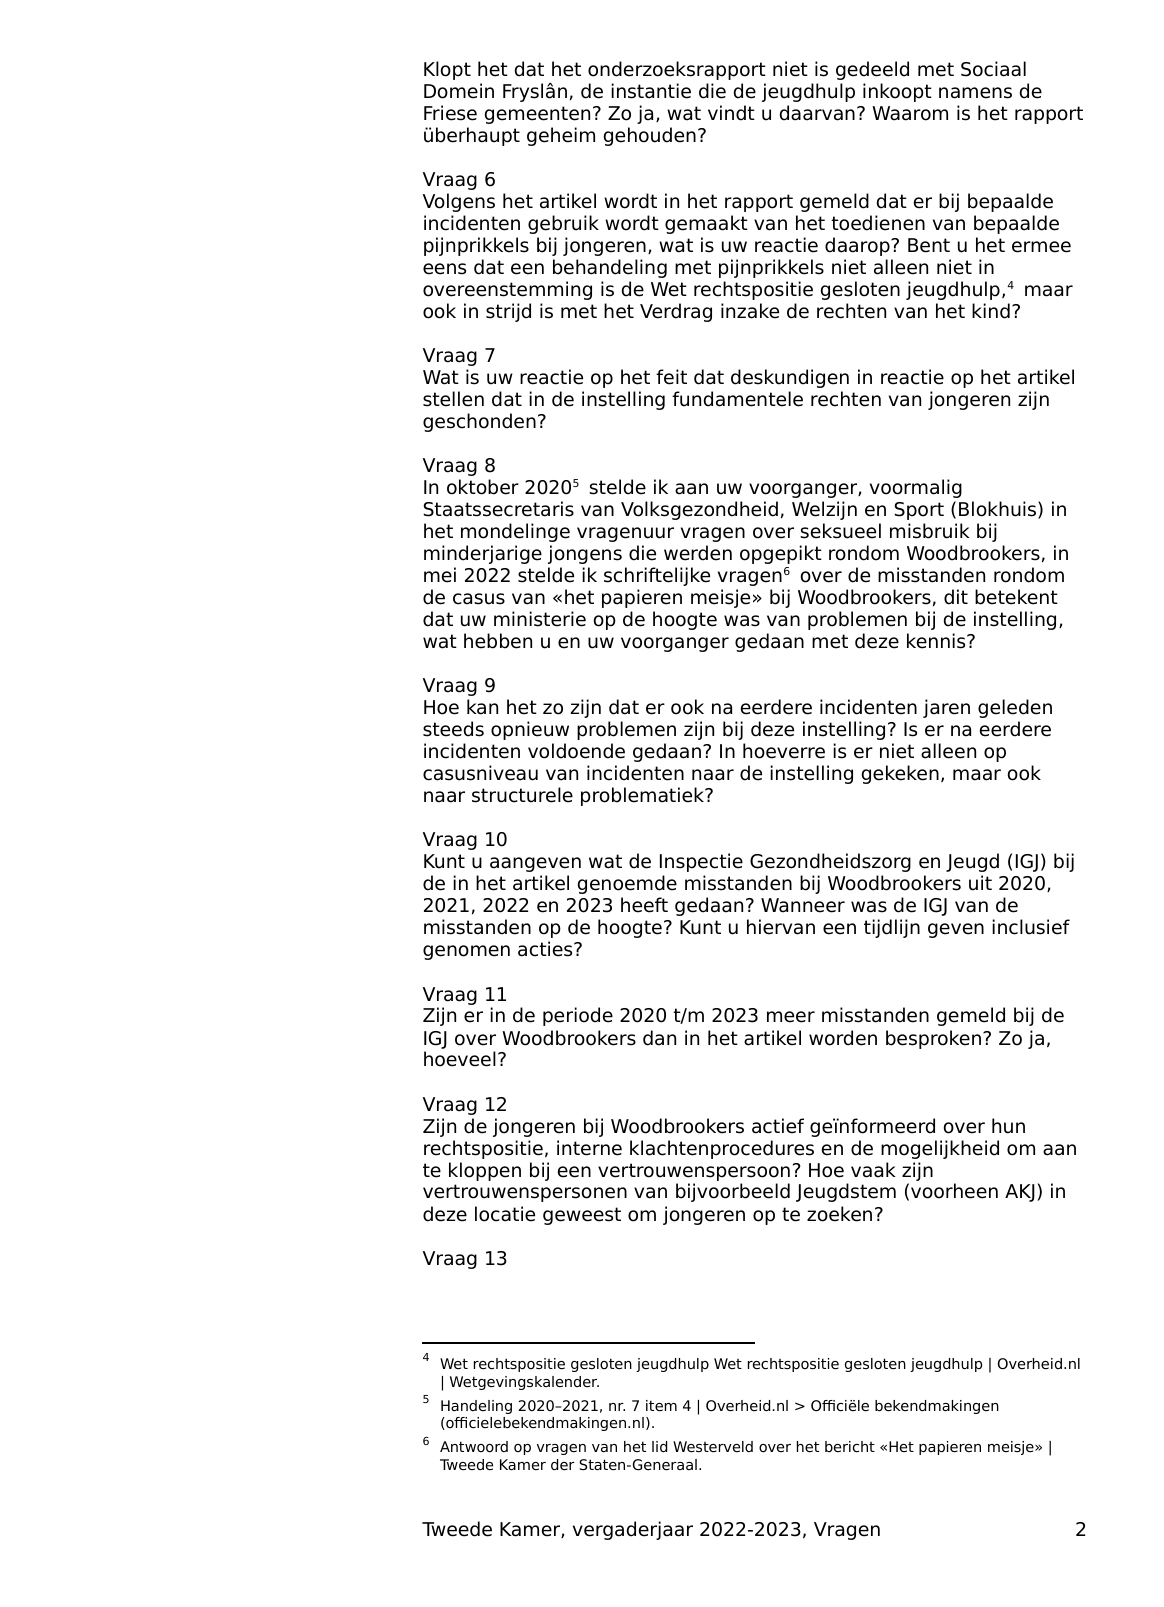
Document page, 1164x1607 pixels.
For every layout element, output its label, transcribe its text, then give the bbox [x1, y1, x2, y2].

text Vraag 6 [422, 169, 1087, 191]
text Vraag 11 [422, 983, 1087, 1005]
text Zijn er in de periode 2020 t/m 2023 meer misstanden gemeld bij de IGJ over Woodbrookers dan in het artikel worden besproken? Zo ja, hoeveel? [422, 1005, 1087, 1071]
text Wet rechtspositie gesloten jeugdhulp Wet rechtspositie gesloten jeugdhulp | Overheid.nl | Wetgevingskalender. [422, 1352, 1087, 1391]
text Vraag 8 [422, 455, 1087, 477]
text Vraag 13 [422, 1248, 1087, 1269]
text Antwoord op vragen van het lid Westerveld over het bericht «Het papieren meisje» | Tweede Kamer der Staten-Generaal. [422, 1435, 1087, 1474]
text Vraag 7 [422, 345, 1087, 367]
text Zijn de jongeren bij Woodbrookers actief geïnformeerd over hun rechtspositie, interne klachtenprocedures en de mogelijkheid om aan te kloppen bij een vertrouwenspersoon? Hoe vaak zijn vertrouwenspersonen van bijvoorbeeld Jeugdstem (voorheen AKJ) in deze locatie geweest om jongeren op te zoeken? [422, 1116, 1087, 1225]
text Vraag 9 [422, 675, 1087, 697]
text Vraag 10 [422, 829, 1087, 851]
text Vraag 12 [422, 1093, 1087, 1116]
text Klopt het dat het onderzoeksrapport niet is gedeeld met Sociaal Domein Fryslân, de instantie die de jeugdhulp inkoopt namens de Friese gemeenten? Zo ja, wat vindt u daarvan? Waarom is het rapport überhaupt geheim gehouden? [422, 59, 1087, 147]
text Handeling 2020–2021, nr. 7 item 4 | Overheid.nl > Officiële bekendmakingen (officielebekendmakingen.nl). [422, 1393, 1087, 1432]
text Volgens het artikel wordt in het rapport gemeld dat er bij bepaalde incidenten gebruik wordt gemaakt van het toedienen van bepaalde pijnprikkels bij jongeren, wat is uw reactie daarop? Bent u het ermee eens dat een behandeling met pijnprikkels niet alleen niet in overeenstemming is de Wet rechtspositie gesloten jeugdhulp, maar ook in strijd is met het Verdrag inzake de rechten van het kind? [422, 191, 1087, 323]
text Hoe kan het zo zijn dat er ook na eerdere incidenten jaren geleden steeds opnieuw problemen zijn bij deze instelling? Is er na eerdere incidenten voldoende gedaan? In hoeverre is er niet alleen op casusniveau van incidenten naar de instelling gekeken, maar ook naar structurele problematiek? [422, 697, 1087, 807]
text Kunt u aangeven wat de Inspectie Gezondheidszorg en Jeugd (IGJ) bij de in het artikel genoemde misstanden bij Woodbrookers uit 2020, 2021, 2022 en 2023 heeft gedaan? Wanneer was de IGJ van de misstanden op de hoogte? Kunt u hiervan een tijdlijn geven inclusief genomen acties? [422, 851, 1087, 961]
text In oktober 2020 stelde ik aan uw voorganger, voormalig Staatssecretaris van Volksgezondheid, Welzijn en Sport (Blokhuis) in het mondelinge vragenuur vragen over seksueel misbruik bij minderjarige jongens die werden opgepikt rondom Woodbrookers, in mei 2022 stelde ik schriftelijke vragen over de misstanden rondom de casus van «het papieren meisje» bij Woodbrookers, dit betekent dat uw ministerie op de hoogte was van problemen bij de instelling, wat hebben u en uw voorganger gedaan met deze kennis? [422, 477, 1087, 653]
text Wat is uw reactie op het feit dat deskundigen in reactie op het artikel stellen dat in de instelling fundamentele rechten van jongeren zijn geschonden? [422, 367, 1087, 433]
